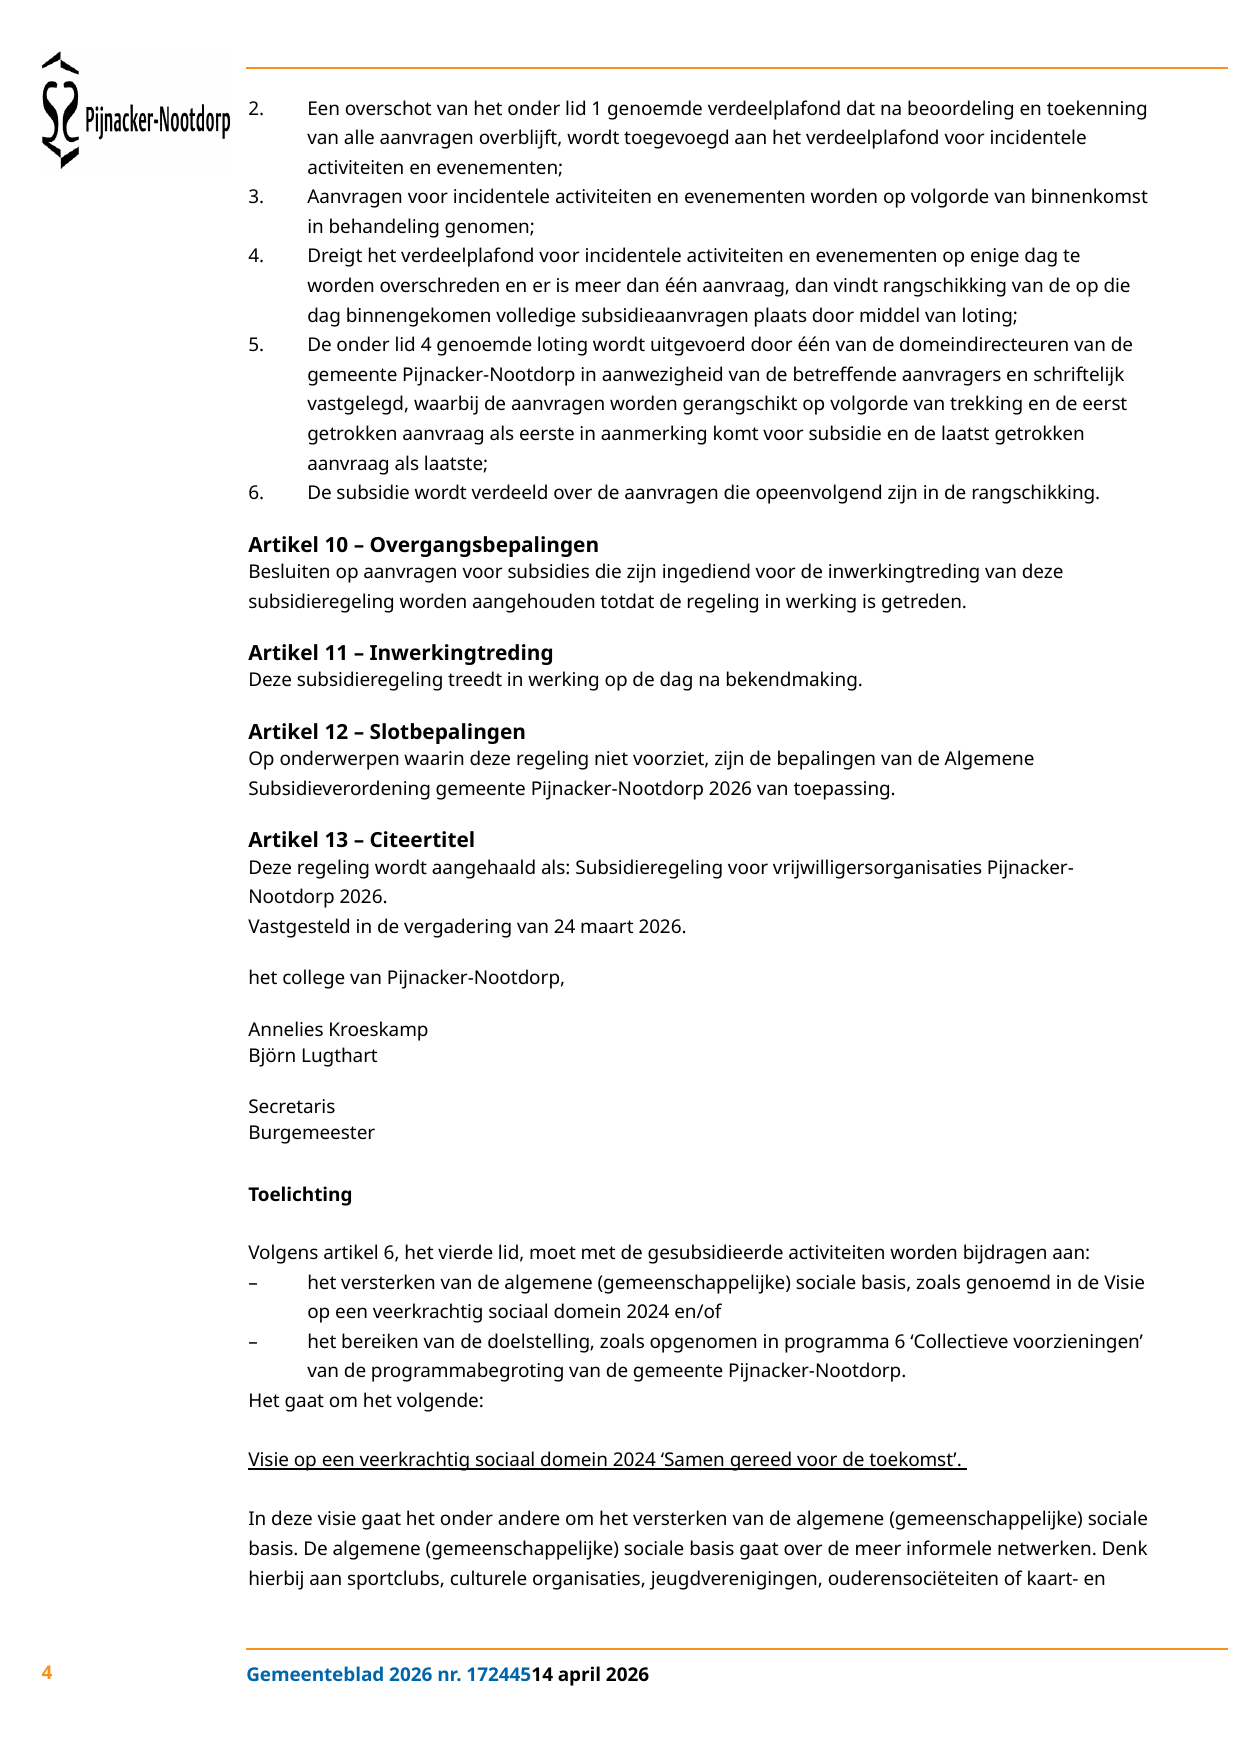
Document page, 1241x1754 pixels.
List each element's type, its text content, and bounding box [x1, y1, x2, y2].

text Op onderwerpen waarin deze regeling niet voorziet, zijn de bepalingen van de Algemene Subsidieverordening gemeente Pijnacker-Nootdorp 2026 van toepassing. [248, 746, 1152, 801]
text Besluiten op aanvragen voor subsidies die zijn ingediend voor de inwerkingtreding van deze subsidieregeling worden aangehouden totdat de regeling in werking is getreden. [248, 558, 1152, 613]
list De onder lid 4 genoemde loting wordt uitgevoerd door één van de domeindirecteuren van de gemeente Pijnacker-Nootdorp in aanwezigheid van de betreffende aanvragers en schriftelijk vastgelegd, waarbij de aanvragen worden gerangschikt op volgorde van trekking en de eerst getrokken aanvraag als eerste in aanmerking komt voor subsidie en de laatst getrokken aanvraag als laatste; [248, 331, 1152, 476]
text Volgens artikel 6, het vierde lid, moet met de gesubsidieerde activiteiten worden bijdragen aan: [248, 1239, 1152, 1265]
text Artikel 13 – Citeertitel [248, 826, 1152, 854]
list het bereiken van de doelstelling, zoals opgenomen in programma 6 ‘Collectieve voorzieningen’ van de programmabegroting van de gemeente Pijnacker-Nootdorp. [248, 1328, 1152, 1383]
list Dreigt het verdeelplafond voor incidentele activiteiten en evenementen op enige dag te worden overschreden en er is meer dan één aanvraag, dan vindt rangschikking van de op die dag binnengekomen volledige subsidieaanvragen plaats door middel van loting; [248, 243, 1152, 328]
picture [41, 47, 231, 172]
text Het gaat om het volgende: [248, 1387, 1152, 1413]
text Burgemeester [248, 1119, 1152, 1145]
text Vastgesteld in de vergadering van 24 maart 2026. [248, 913, 1152, 939]
text Artikel 11 – Inwerkingtreding [248, 638, 1152, 667]
text In deze visie gaat het onder andere om het versterken van de algemene (gemeenschappelijke) sociale basis. De algemene (gemeenschappelijke) sociale basis gaat over de meer informele netwerken. Denk hierbij aan sportclubs, culturele organisaties, jeugdverenigingen, ouderensociëteiten of kaart- en [248, 1506, 1152, 1590]
text Visie op een veerkrachtig sociaal domein 2024 ‘Samen gereed voor de toekomst’. [248, 1446, 1152, 1472]
text Deze subsidieregeling treedt in werking op de dag na bekendmaking. [248, 667, 1152, 692]
text Secretaris [248, 1093, 1152, 1119]
list het versterken van de algemene (gemeenschappelijke) sociale basis, zoals genoemd in de Visie op een veerkrachtig sociaal domein 2024 en/of [248, 1269, 1152, 1324]
text Björn Lugthart [248, 1042, 1152, 1067]
list De subsidie wordt verdeeld over de aanvragen die opeenvolgend zijn in de rangschikking. [248, 479, 1152, 505]
list Aanvragen voor incidentele activiteiten en evenementen worden op volgorde van binnenkomst in behandeling genomen; [248, 183, 1152, 239]
text Toelichting [248, 1170, 1152, 1210]
list Een overschot van het onder lid 1 genoemde verdeelplafond dat na beoordeling en toekenning van alle aanvragen overblijft, wordt toegevoegd aan het verdeelplafond voor incidentele activiteiten en evenementen; [248, 95, 1152, 180]
text het college van Pijnacker-Nootdorp, [248, 964, 1152, 990]
text Annelies Kroeskamp [248, 1016, 1152, 1042]
text Artikel 12 – Slotbepalingen [248, 717, 1152, 746]
text Deze regeling wordt aangehaald als: Subsidieregeling voor vrijwilligersorganisaties Pijnacker-Nootdorp 2026. [248, 854, 1152, 909]
text Artikel 10 – Overgangsbepalingen [248, 530, 1152, 558]
